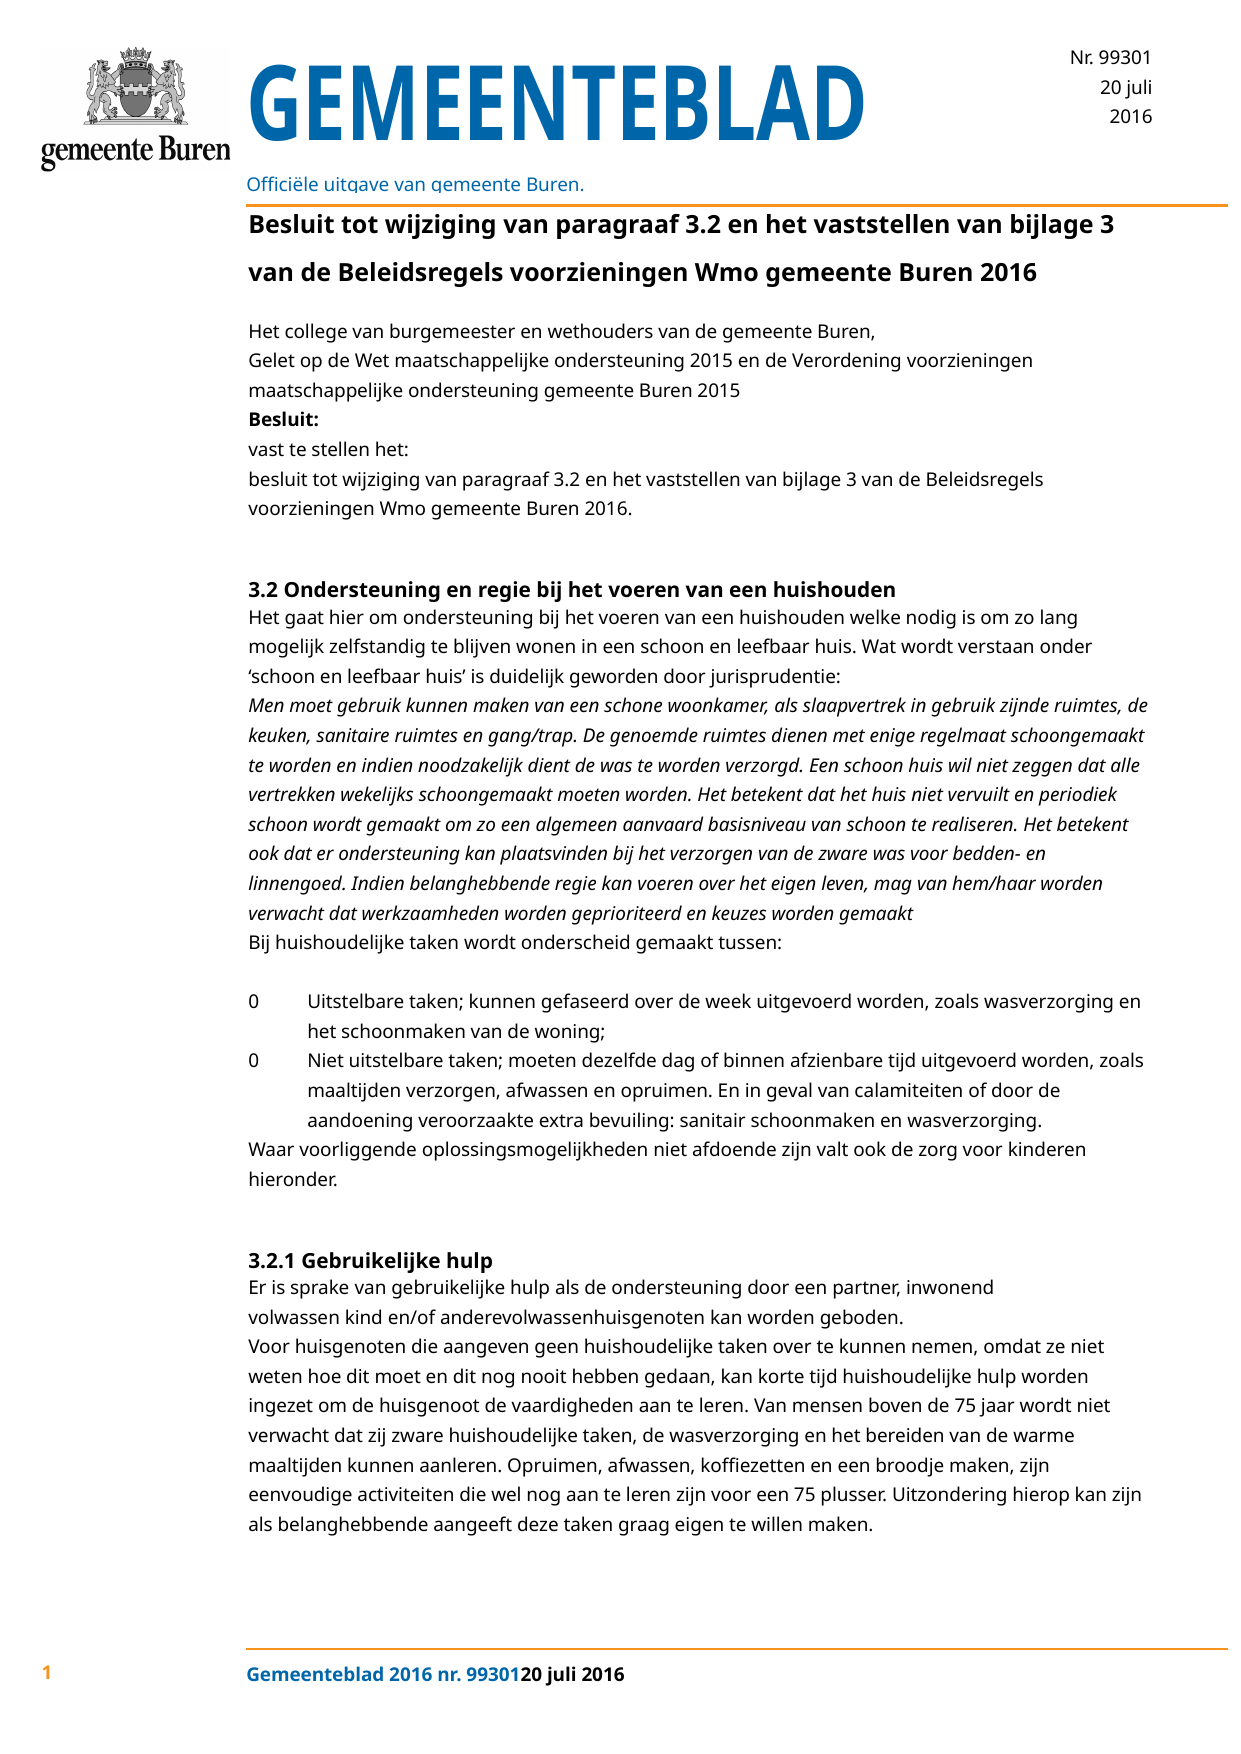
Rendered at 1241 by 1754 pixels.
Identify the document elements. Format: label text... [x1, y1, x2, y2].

text 3.2 Ondersteuning en regie bij het voeren van een huishouden [248, 575, 1152, 604]
text Er is sprake van gebruikelijke hulp als de ondersteuning door een partner, inwonend volwassen kind en/of anderevolwassenhuisgenoten kan worden geboden. [248, 1274, 1152, 1330]
text 3.2.1 Gebruikelijke hulp [248, 1246, 1152, 1274]
list Uitstelbare taken; kunnen gefaseerd over de week uitgevoerd worden, zoals wasverzorging en het schoonmaken van de woning; [248, 988, 1152, 1044]
text Voor huisgenoten die aangeven geen huishoudelijke taken over te kunnen nemen, omdat ze niet weten hoe dit moet en dit nog nooit hebben gedaan, kan korte tijd huishoudelijke hulp worden ingezet om de huisgenoot de vaardigheden aan te leren. Van mensen boven de 75 jaar wordt niet verwacht dat zij zware huishoudelijke taken, de wasverzorging en het bereiden van de warme maaltijden kunnen aanleren. Opruimen, afwassen, koffiezetten en een broodje maken, zijn eenvoudige activiteiten die wel nog aan te leren zijn voor een 75 plusser. Uitzondering hierop kan zijn als belanghebbende aangeeft deze taken graag eigen te willen maken. [248, 1333, 1152, 1537]
text Besluit: [248, 407, 1152, 432]
text Men moet gebruik kunnen maken van een schone woonkamer, als slaapvertrek in gebruik zijnde ruimtes, de keuken, sanitaire ruimtes en gang/trap. De genoemde ruimtes dienen met enige regelmaat schoongemaakt te worden en indien noodzakelijk dient de was te worden verzorgd. Een schoon huis wil niet zeggen dat alle vertrekken wekelijks schoongemaakt moeten worden. Het betekent dat het huis niet vervuilt en periodiek schoon wordt gemaakt om zo een algemeen aanvaard basisniveau van schoon te realiseren. Het betekent ook dat er ondersteuning kan plaatsvinden bij het verzorgen van de zware was voor bedden- en linnengoed. Indien belanghebbende regie kan voeren over het eigen leven, mag van hem/haar worden verwacht dat werkzaamheden worden geprioriteerd en keuzes worden gemaakt [248, 693, 1152, 925]
text Bij huishoudelijke taken wordt onderscheid gemaakt tussen: [248, 929, 1152, 955]
text Besluit tot wijziging van paragraaf 3.2 en het vaststellen van bijlage 3 van de Beleidsregels voorzieningen Wmo gemeente Buren 2016 [248, 207, 1152, 288]
text Gelet op de Wet maatschappelijke ondersteuning 2015 en de Verordening voorzieningen maatschappelijke ondersteuning gemeente Buren 2015 [248, 347, 1152, 403]
text Het college van burgemeester en wethouders van de gemeente Buren, [248, 318, 1152, 344]
picture [41, 47, 231, 172]
text Het gaat hier om ondersteuning bij het voeren van een huishouden welke nodig is om zo lang mogelijk zelfstandig te blijven wonen in een schoon en leefbaar huis. Wat wordt verstaan onder ‘schoon en leefbaar huis’ is duidelijk geworden door jurisprudentie: [248, 604, 1152, 689]
text Waar voorliggende oplossingsmogelijkheden niet afdoende zijn valt ook de zorg voor kinderen hieronder. [248, 1136, 1152, 1192]
list Niet uitstelbare taken; moeten dezelfde dag of binnen afzienbare tijd uitgevoerd worden, zoals maaltijden verzorgen, afwassen en opruimen. En in geval van calamiteiten of door de aandoening veroorzaakte extra bevuiling: sanitair schoonmaken en wasverzorging. [248, 1048, 1152, 1132]
text vast te stellen het: [248, 436, 1152, 462]
text besluit tot wijziging van paragraaf 3.2 en het vaststellen van bijlage 3 van de Beleidsregels voorzieningen Wmo gemeente Buren 2016. [248, 466, 1152, 521]
